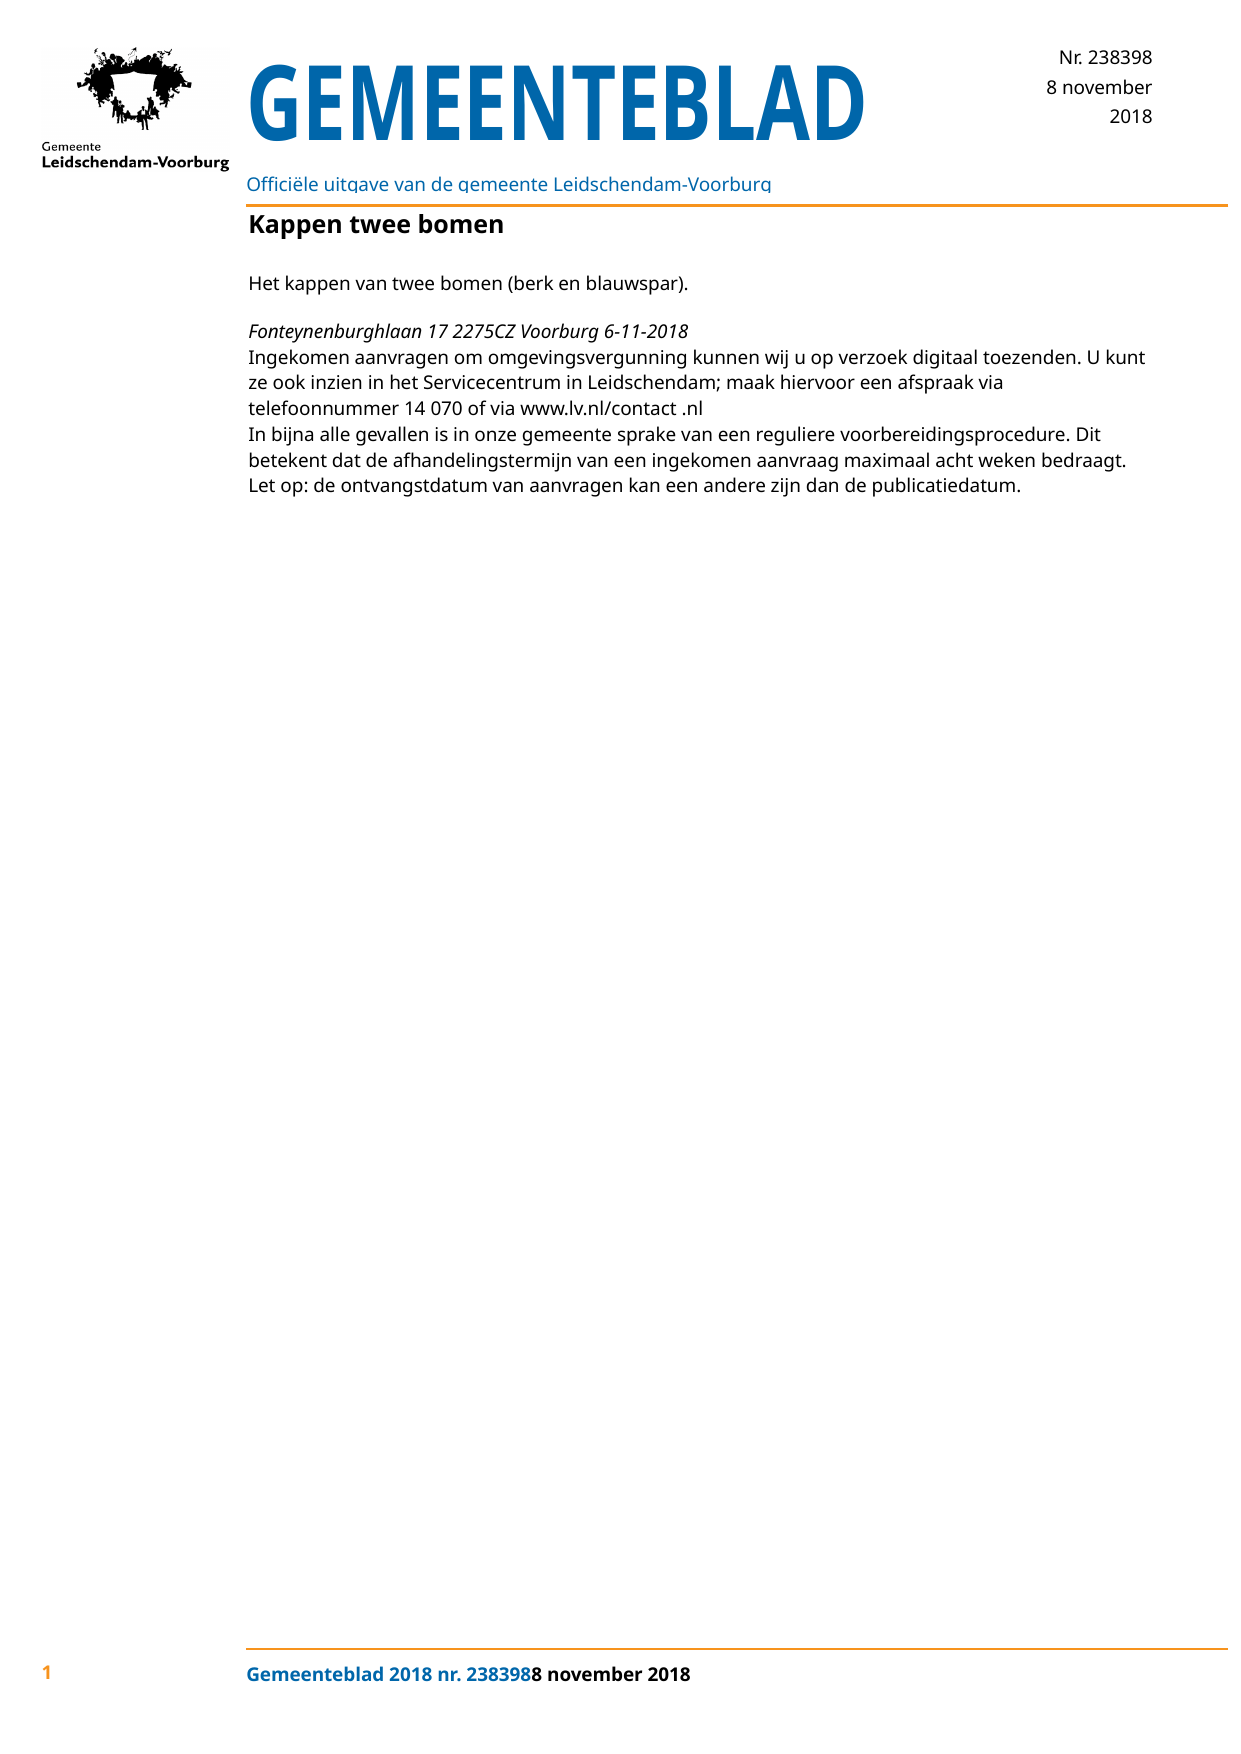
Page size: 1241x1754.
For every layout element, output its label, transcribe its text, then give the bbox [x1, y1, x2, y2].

picture [41, 47, 231, 172]
text In bijna alle gevallen is in onze gemeente sprake van een reguliere voorbereidingsprocedure. Dit betekent dat de afhandelingstermijn van een ingekomen aanvraag maximaal acht weken bedraagt. Let op: de ontvangstdatum van aanvragen kan een andere zijn dan de publicatiedatum. [248, 421, 1152, 498]
text Fonteynenburghlaan 17 2275CZ Voorburg 6-11-2018 [248, 318, 1152, 344]
text Kappen twee bomen [248, 207, 1152, 241]
text Het kappen van twee bomen (berk en blauwspar). [248, 270, 1152, 296]
text Ingekomen aanvragen om omgevingsvergunning kunnen wij u op verzoek digitaal toezenden. U kunt ze ook inzien in het Servicecentrum in Leidschendam; maak hiervoor een afspraak via telefoonnummer 14 070 of via www.lv.nl/contact .nl [248, 344, 1152, 421]
